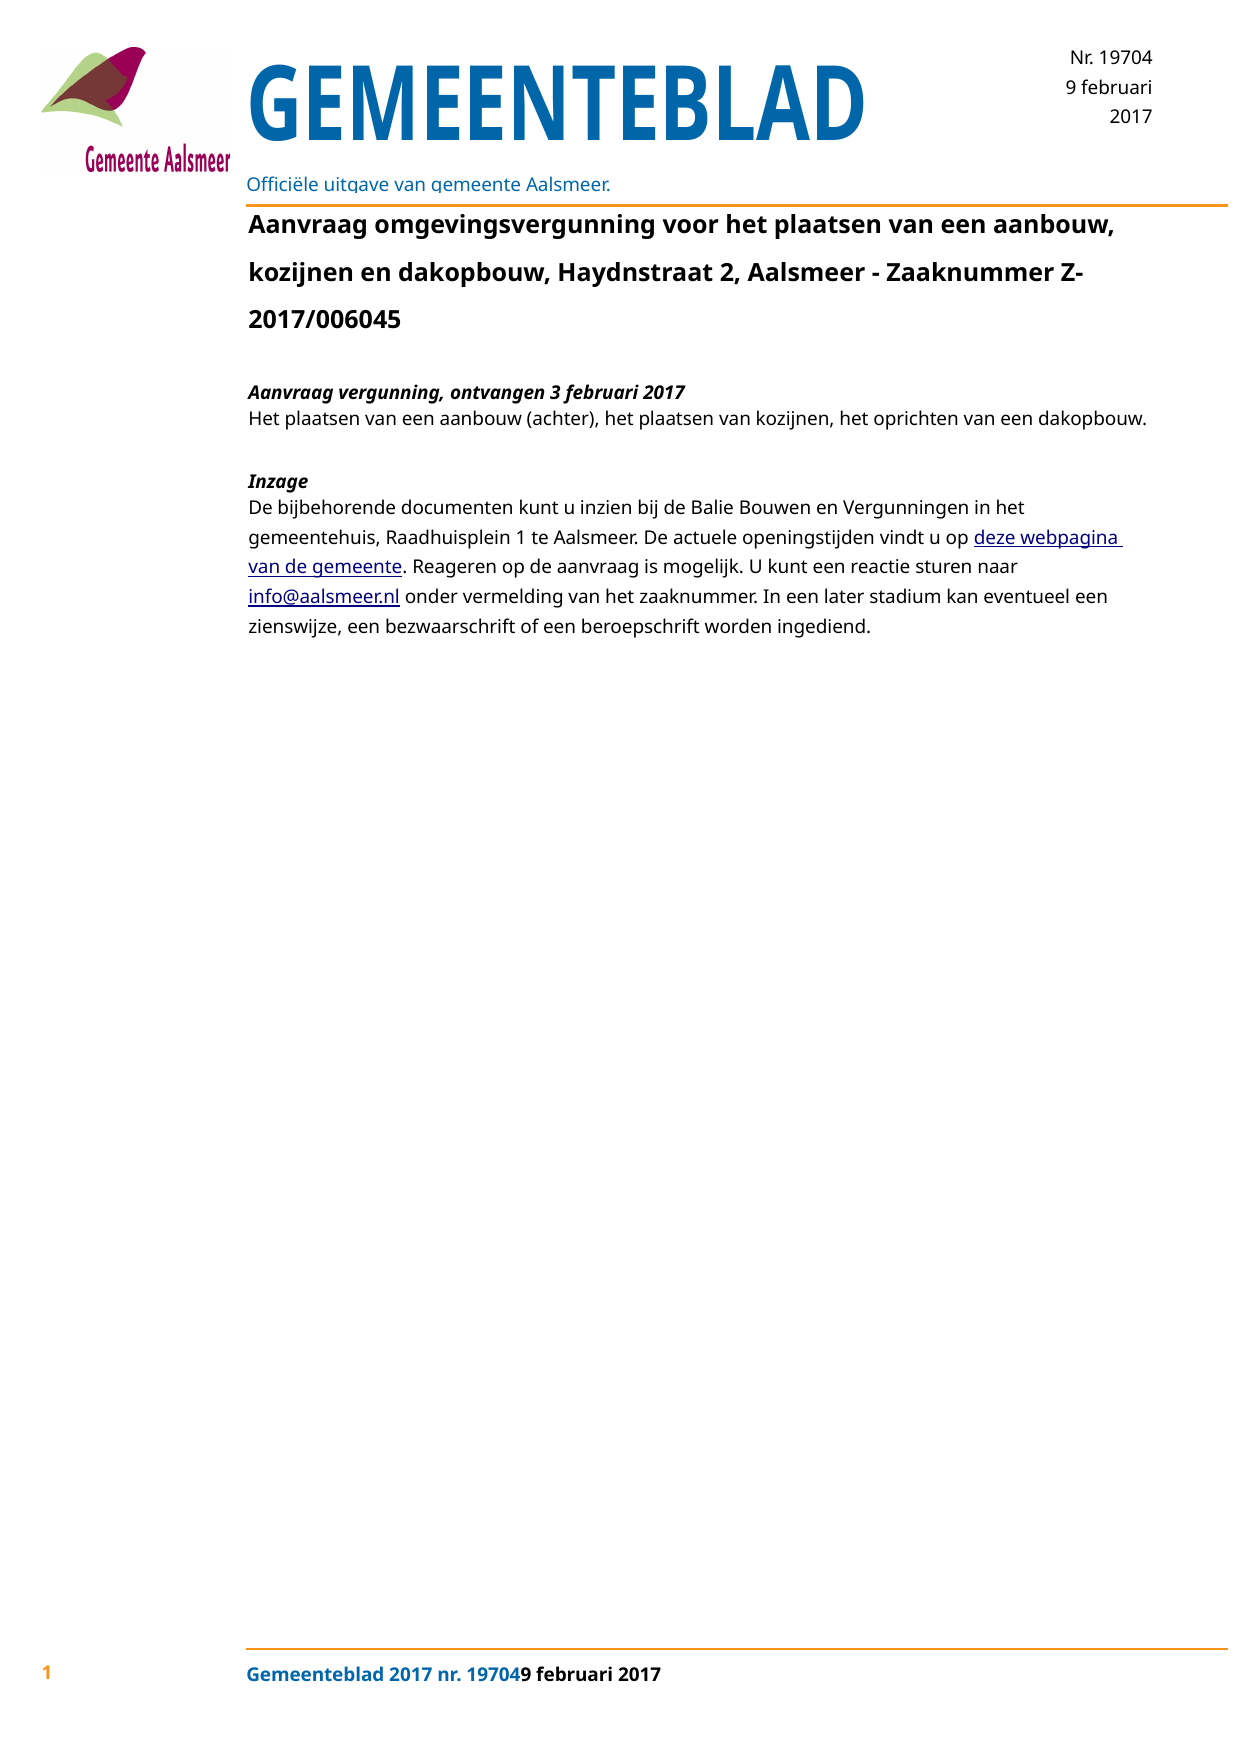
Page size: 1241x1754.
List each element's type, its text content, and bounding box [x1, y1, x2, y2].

picture [41, 47, 231, 172]
text De bijbehorende documenten kunt u inzien bij de Balie Bouwen en Vergunningen in het gemeentehuis, Raadhuisplein 1 te Aalsmeer. De actuele openingstijden vindt u op deze webpagina van de gemeente. Reageren op de aanvraag is mogelijk. U kunt een reactie sturen naar info@aalsmeer.nl onder vermelding van het zaaknummer. In een later stadium kan eventueel een zienswijze, een bezwaarschrift of een beroepschrift worden ingediend. [248, 494, 1152, 638]
text Inzage [248, 469, 1152, 494]
text Aanvraag omgevingsvergunning voor het plaatsen van een aanbouw, kozijnen en dakopbouw, Haydnstraat 2, Aalsmeer - Zaaknummer Z-2017/006045 [248, 207, 1152, 336]
text Aanvraag vergunning, ontvangen 3 februari 2017 [248, 379, 1152, 405]
text ​ [248, 663, 1152, 689]
text Het plaatsen van een aanbouw (achter), het plaatsen van kozijnen, het oprichten van een dakopbouw. [248, 405, 1152, 431]
